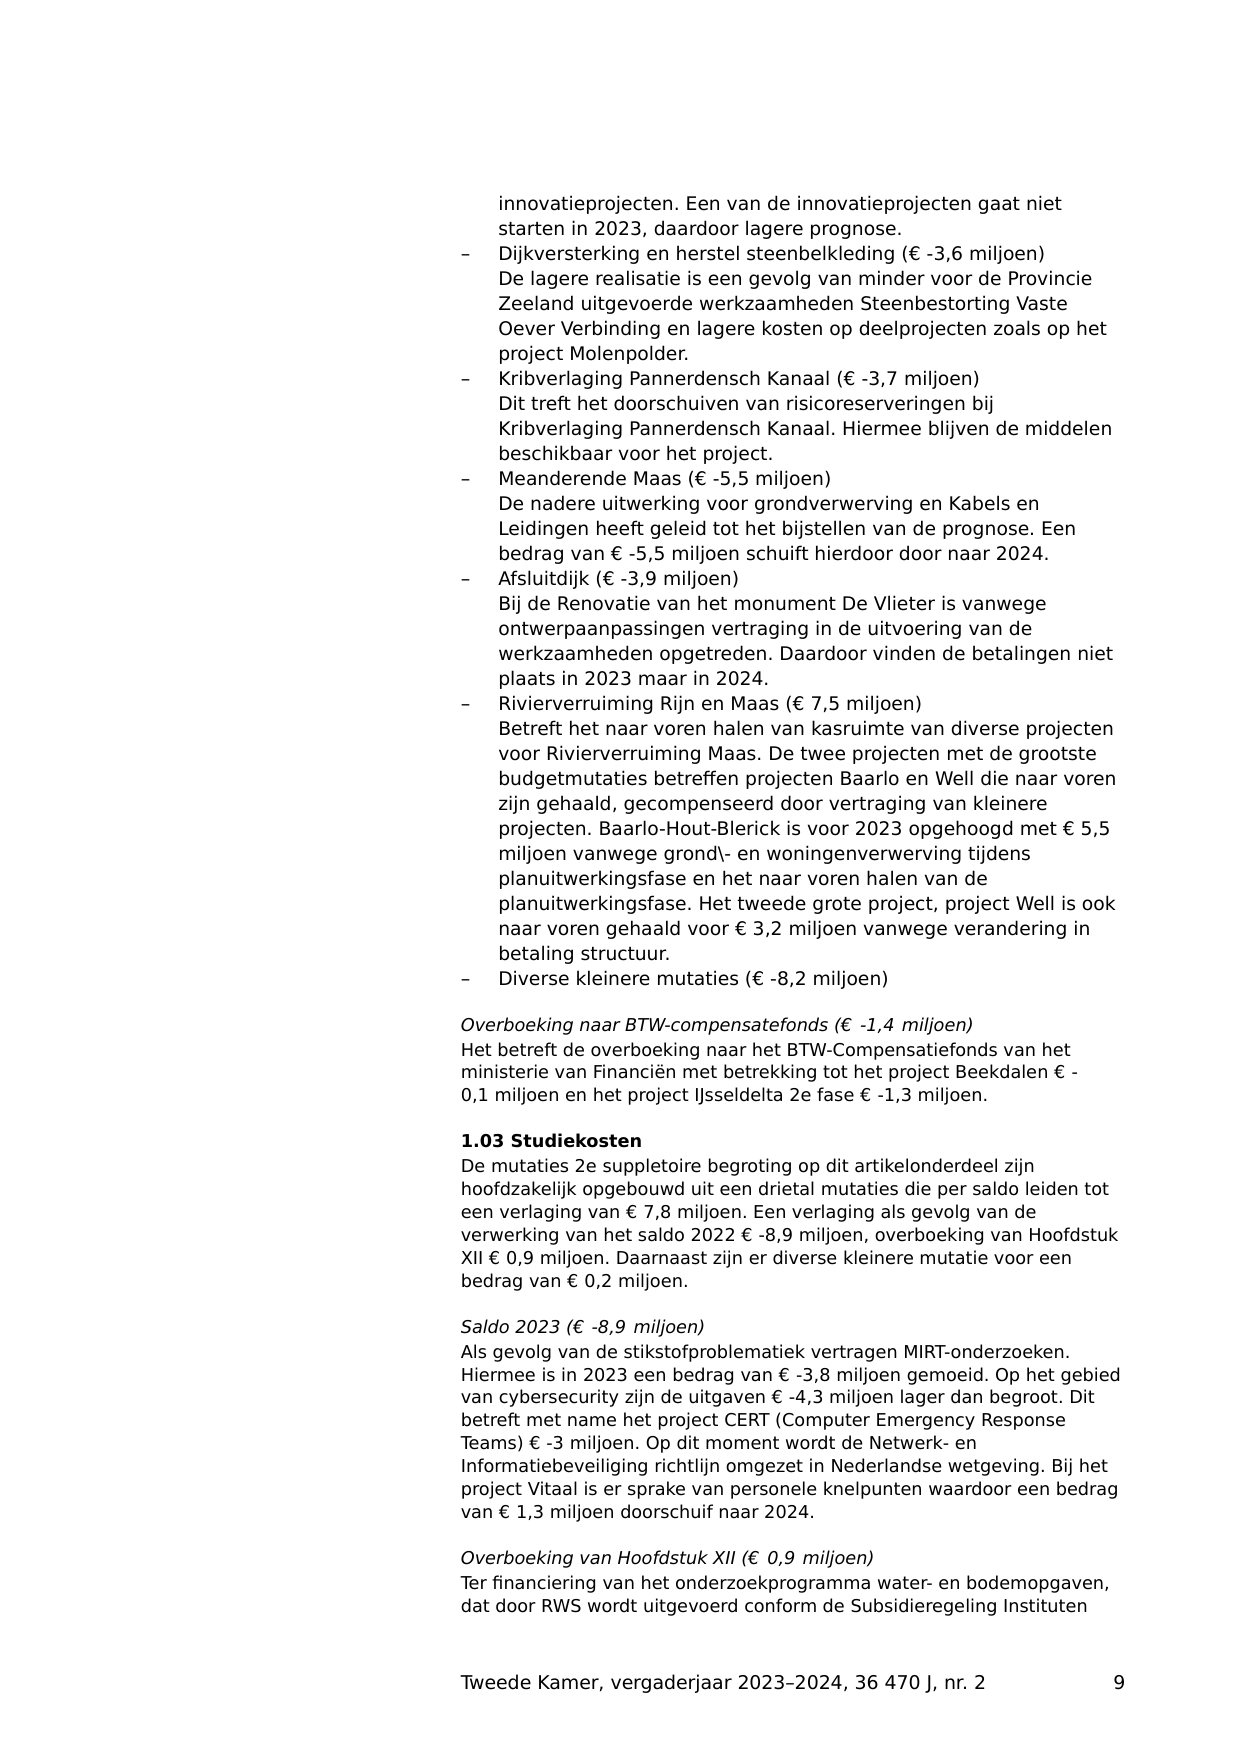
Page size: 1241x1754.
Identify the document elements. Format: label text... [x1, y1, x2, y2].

text De mutaties 2e suppletoire begroting op dit artikelonderdeel zijn hoofdzakelijk opgebouwd uit een drietal mutaties die per saldo leiden tot een verlaging van € 7,8 miljoen. Een verlaging als gevolg van de verwerking van het saldo 2022 € -8,9 miljoen, overboeking van Hoofdstuk XII € 0,9 miljoen. Daarnaast zijn er diverse kleinere mutatie voor een bedrag van € 0,2 miljoen. [461, 1154, 1125, 1292]
list innovatieprojecten. Een van de innovatieprojecten gaat niet starten in 2023, daardoor lagere prognose. [461, 191, 1125, 241]
list Meanderende Maas (€ -5,5 miljoen) De nadere uitwerking voor grondverwerving en Kabels en Leidingen heeft geleid tot het bijstellen van de prognose. Een bedrag van € -5,5 miljoen schuift hierdoor door naar 2024. [461, 466, 1125, 566]
text 1.03 Studiekosten [461, 1129, 1125, 1152]
text Overboeking van Hoofdstuk XII (€ 0,9 miljoen) [461, 1546, 1125, 1569]
list Diverse kleinere mutaties (€ -8,2 miljoen) [461, 966, 1125, 991]
text Saldo 2023 (€ -8,9 miljoen) [461, 1315, 1125, 1338]
text Ter financiering van het onderzoekprogramma water- en bodemopgaven, dat door RWS wordt uitgevoerd conform de Subsidieregeling Instituten [461, 1571, 1125, 1617]
list Kribverlaging Pannerdensch Kanaal (€ -3,7 miljoen) Dit treft het doorschuiven van risicoreserveringen bij Kribverlaging Pannerdensch Kanaal. Hiermee blijven de middelen beschikbaar voor het project. [461, 366, 1125, 466]
text Het betreft de overboeking naar het BTW-Compensatiefonds van het ministerie van Financiën met betrekking tot het project Beekdalen € -0,1 miljoen en het project IJsseldelta 2e fase € -1,3 miljoen. [461, 1038, 1125, 1106]
list Rivierverruiming Rijn en Maas (€ 7,5 miljoen) Betreft het naar voren halen van kasruimte van diverse projecten voor Rivierverruiming Maas. De twee projecten met de grootste budgetmutaties betreffen projecten Baarlo en Well die naar voren zijn gehaald, gecompenseerd door vertraging van kleinere projecten. Baarlo-Hout-Blerick is voor 2023 opgehoogd met € 5,5 miljoen vanwege grond\- en woningenverwerving tijdens planuitwerkingsfase en het naar voren halen van de planuitwerkingsfase. Het tweede grote project, project Well is ook naar voren gehaald voor € 3,2 miljoen vanwege verandering in betaling structuur. [461, 691, 1125, 966]
text Overboeking naar BTW-compensatefonds (€ -1,4 miljoen) [461, 1013, 1125, 1036]
list Dijkversterking en herstel steenbelkleding (€ -3,6 miljoen) De lagere realisatie is een gevolg van minder voor de Provincie Zeeland uitgevoerde werkzaamheden Steenbestorting Vaste Oever Verbinding en lagere kosten op deelprojecten zoals op het project Molenpolder. [461, 241, 1125, 366]
list Afsluitdijk (€ -3,9 miljoen) Bij de Renovatie van het monument De Vlieter is vanwege ontwerpaanpassingen vertraging in de uitvoering van de werkzaamheden opgetreden. Daardoor vinden de betalingen niet plaats in 2023 maar in 2024. [461, 566, 1125, 691]
text Als gevolg van de stikstofproblematiek vertragen MIRT-onderzoeken. Hiermee is in 2023 een bedrag van € -3,8 miljoen gemoeid. Op het gebied van cybersecurity zijn de uitgaven € -4,3 miljoen lager dan begroot. Dit betreft met name het project CERT (Computer Emergency Response Teams) € -3 miljoen. Op dit moment wordt de Netwerk- en Informatiebeveiliging richtlijn omgezet in Nederlandse wetgeving. Bij het project Vitaal is er sprake van personele knelpunten waardoor een bedrag van € 1,3 miljoen doorschuif naar 2024. [461, 1340, 1125, 1523]
